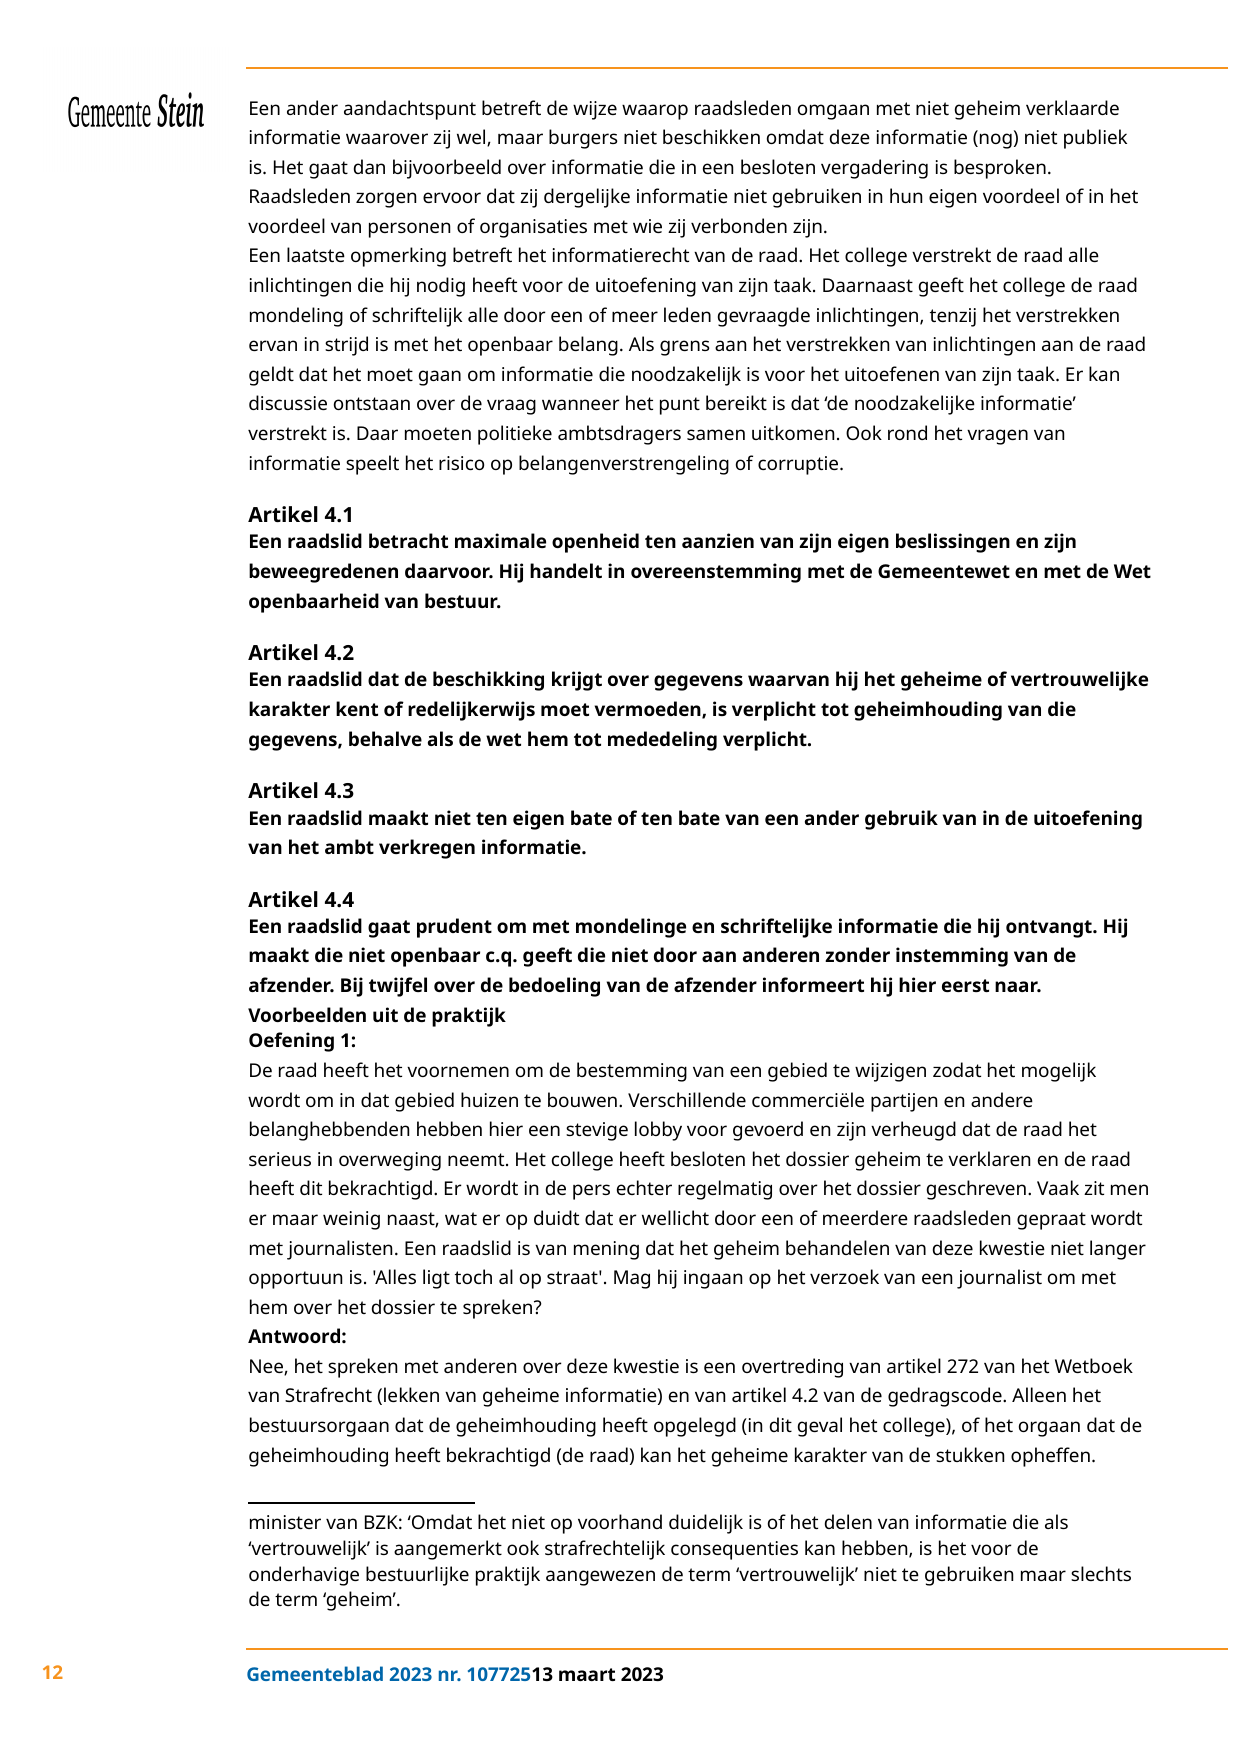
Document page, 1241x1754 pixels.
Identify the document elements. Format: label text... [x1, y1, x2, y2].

text Een raadslid dat de beschikking krijgt over gegevens waarvan hij het geheime of vertrouwelijke karakter kent of redelijkerwijs moet vermoeden, is verplicht tot geheimhouding van die gegevens, behalve als de wet hem tot mededeling verplicht. [248, 667, 1152, 752]
text Een raadslid gaat prudent om met mondelinge en schriftelijke informatie die hij ontvangt. Hij maakt die niet openbaar c.q. geeft die niet door aan anderen zonder instemming van de afzender. Bij twijfel over de bedoeling van de afzender informeert hij hier eerst naar. [248, 913, 1152, 998]
text minister van BZK: ‘Omdat het niet op voorhand duidelijk is of het delen van informatie die als ‘vertrouwelijk’ is aangemerkt ook strafrechtelijk consequenties kan hebben, is het voor de onderhavige bestuurlijke praktijk aangewezen de term ‘vertrouwelijk’ niet te gebruiken maar slechts de term ‘geheim’. [248, 1509, 1152, 1612]
text Een ander aandachtspunt betreft de wijze waarop raadsleden omgaan met niet geheim verklaarde informatie waarover zij wel, maar burgers niet beschikken omdat deze informatie (nog) niet publiek is. Het gaat dan bijvoorbeeld over informatie die in een besloten vergadering is besproken. Raadsleden zorgen ervoor dat zij dergelijke informatie niet gebruiken in hun eigen voordeel of in het voordeel van personen of organisaties met wie zij verbonden zijn. [248, 95, 1152, 239]
picture [41, 47, 231, 172]
text Een raadslid betracht maximale openheid ten aanzien van zijn eigen beslissingen en zijn beweegredenen daarvoor. Hij handelt in overeenstemming met de Gemeentewet en met de Wet openbaarheid van bestuur. [248, 529, 1152, 613]
text Een raadslid maakt niet ten eigen bate of ten bate van een ander gebruik van in de uitoefening van het ambt verkregen informatie. [248, 805, 1152, 860]
text Oefening 1: [248, 1028, 1152, 1053]
text Artikel 4.4 [248, 885, 1152, 913]
text Een laatste opmerking betreft het informatierecht van de raad. Het college verstrekt de raad alle inlichtingen die hij nodig heeft voor de uitoefening van zijn taak. Daarnaast geeft het college de raad mondeling of schriftelijk alle door een of meer leden gevraagde inlichtingen, tenzij het verstrekken ervan in strijd is met het openbaar belang. Als grens aan het verstrekken van inlichtingen aan de raad geldt dat het moet gaan om informatie die noodzakelijk is voor het uitoefenen van zijn taak. Er kan discussie ontstaan over de vraag wanneer het punt bereikt is dat ‘de noodzakelijke informatie’ verstrekt is. Daar moeten politieke ambtsdragers samen uitkomen. Ook rond het vragen van informatie speelt het risico op belangenverstrengeling of corruptie. [248, 243, 1152, 476]
text Nee, het spreken met anderen over deze kwestie is een overtreding van artikel 272 van het Wetboek van Strafrecht (lekken van geheime informatie) en van artikel 4.2 van de gedragscode. Alleen het bestuursorgaan dat de geheimhouding heeft opgelegd (in dit geval het college), of het orgaan dat de geheimhouding heeft bekrachtigd (de raad) kan het geheime karakter van de stukken opheffen. [248, 1353, 1152, 1467]
text Artikel 4.1 [248, 500, 1152, 529]
text De raad heeft het voornemen om de bestemming van een gebied te wijzigen zodat het mogelijk wordt om in dat gebied huizen te bouwen. Verschillende commerciële partijen en andere belanghebbenden hebben hier een stevige lobby voor gevoerd en zijn verheugd dat de raad het serieus in overweging neemt. Het college heeft besloten het dossier geheim te verklaren en de raad heeft dit bekrachtigd. Er wordt in de pers echter regelmatig over het dossier geschreven. Vaak zit men er maar weinig naast, wat er op duidt dat er wellicht door een of meerdere raadsleden gepraat wordt met journalisten. Een raadslid is van mening dat het geheim behandelen van deze kwestie niet langer opportuun is. 'Alles ligt toch al op straat'. Mag hij ingaan op het verzoek van een journalist om met hem over het dossier te spreken? [248, 1057, 1152, 1319]
text Voorbeelden uit de praktijk [248, 1002, 1152, 1028]
text Artikel 4.2 [248, 638, 1152, 667]
text Artikel 4.3 [248, 776, 1152, 805]
text Antwoord: [248, 1323, 1152, 1349]
